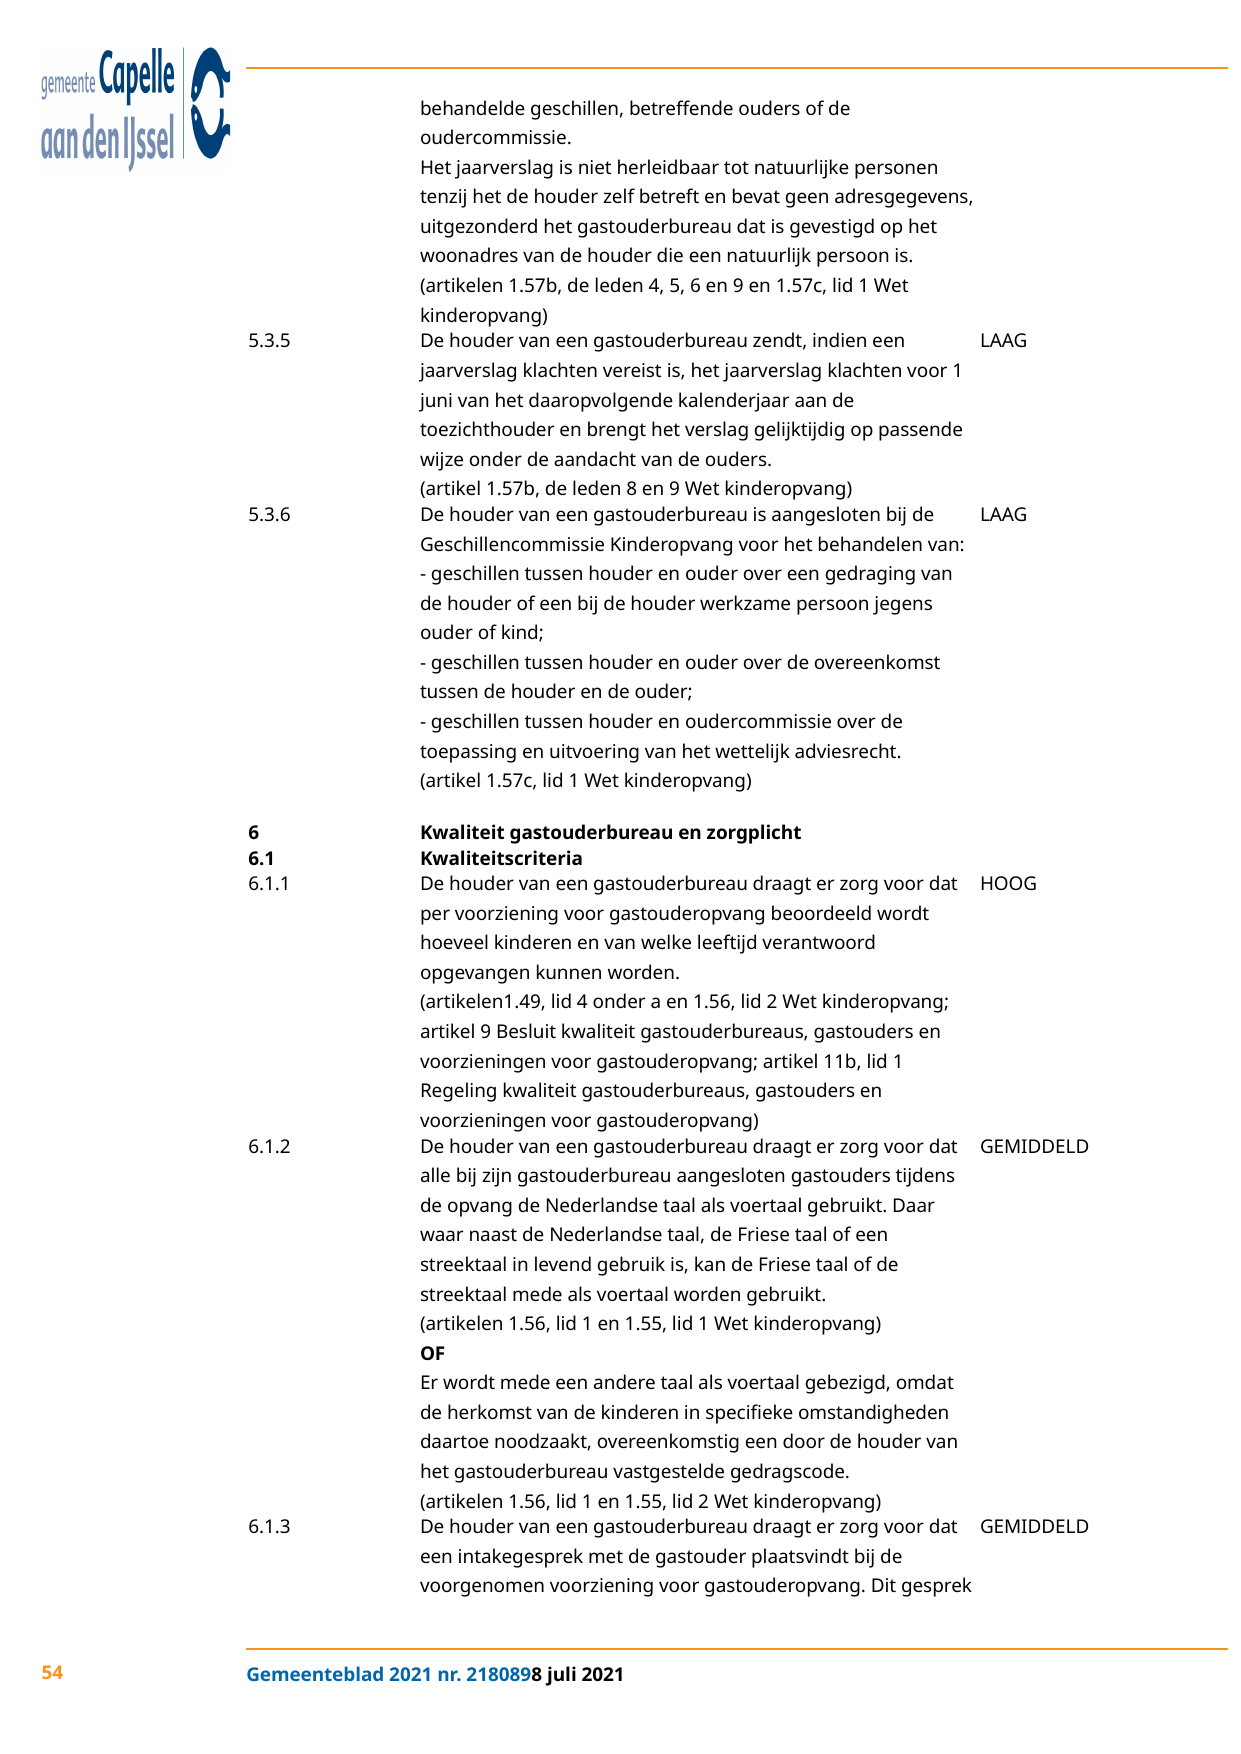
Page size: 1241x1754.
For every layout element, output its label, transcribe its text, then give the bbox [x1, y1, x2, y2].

table_cell Kwaliteit gastouderbureau en zorgplicht [420, 819, 980, 845]
table_cell HOOG [980, 870, 1152, 1133]
table_cell De houder van een gastouderbureau draagt er zorg voor dat alle bij zijn gastouderbureau aangesloten gastouders tijdens de opvang de Nederlandse taal als voertaal gebruikt. Daar waar naast de Nederlandse taal, de Friese taal of een streektaal in levend gebruik is, kan de Friese taal of de streektaal mede als voertaal worden gebruikt. (artikelen 1.56, lid 1 en 1.55, lid 1 Wet kinderopvang) OF Er wordt mede een andere taal als voertaal gebezigd, omdat de herkomst van de kinderen in specifieke omstandigheden daartoe noodzaakt, overeenkomstig een door de houder van het gastouderbureau vastgestelde gedragscode. (artikelen 1.56, lid 1 en 1.55, lid 2 Wet kinderopvang) [420, 1133, 980, 1513]
table_cell [420, 793, 980, 819]
table_cell De houder van een gastouderbureau zendt, indien een jaarverslag klachten vereist is, het jaarverslag klachten voor 1 juni van het daaropvolgende kalenderjaar aan de toezichthouder en brengt het verslag gelijktijdig op passende wijze onder de aandacht van de ouders. (artikel 1.57b, de leden 8 en 9 Wet kinderopvang) [420, 328, 980, 501]
table_cell [248, 95, 420, 328]
table_cell 5.3.6 [248, 501, 420, 793]
table_cell [980, 95, 1152, 328]
table_cell De houder van een gastouderbureau draagt er zorg voor dat een intakegesprek met de gastouder plaatsvindt bij de voorgenomen voorziening voor gastouderopvang. Dit gesprek [420, 1514, 980, 1598]
table_cell De houder van een gastouderbureau is aangesloten bij de Geschillencommissie Kinderopvang voor het behandelen van: - geschillen tussen houder en ouder over een gedraging van de houder of een bij de houder werkzame persoon jegens ouder of kind; - geschillen tussen houder en ouder over de overeenkomst tussen de houder en de ouder; - geschillen tussen houder en oudercommissie over de toepassing en uitvoering van het wettelijk adviesrecht. (artikel 1.57c, lid 1 Wet kinderopvang) [420, 501, 980, 793]
table_cell 6.1.2 [248, 1133, 420, 1513]
table_cell GEMIDDELD [980, 1133, 1152, 1513]
table_cell 6 [248, 819, 420, 845]
table_cell 6.1.3 [248, 1514, 420, 1598]
table_cell LAAG [980, 328, 1152, 501]
table_cell De houder van een gastouderbureau draagt er zorg voor dat per voorziening voor gastouderopvang beoordeeld wordt hoeveel kinderen en van welke leeftijd verantwoord opgevangen kunnen worden. (artikelen1.49, lid 4 onder a en 1.56, lid 2 Wet kinderopvang; artikel 9 Besluit kwaliteit gastouderbureaus, gastouders en voorzieningen voor gastouderopvang; artikel 11b, lid 1 Regeling kwaliteit gastouderbureaus, gastouders en voorzieningen voor gastouderopvang) [420, 870, 980, 1133]
table_cell LAAG [980, 501, 1152, 793]
table_cell behandelde geschillen, betreffende ouders of de oudercommissie. Het jaarverslag is niet herleidbaar tot natuurlijke personen tenzij het de houder zelf betreft en bevat geen adresgegevens, uitgezonderd het gastouderbureau dat is gevestigd op het woonadres van de houder die een natuurlijk persoon is. (artikelen 1.57b, de leden 4, 5, 6 en 9 en 1.57c, lid 1 Wet kinderopvang) [420, 95, 980, 328]
table_cell [248, 793, 420, 819]
table_cell [980, 845, 1152, 870]
table_cell 6.1 [248, 845, 420, 870]
table_cell GEMIDDELD [980, 1514, 1152, 1598]
table_cell Kwaliteitscriteria [420, 845, 980, 870]
picture [41, 47, 231, 172]
table_cell [980, 819, 1152, 845]
table_cell 5.3.5 [248, 328, 420, 501]
table_cell [980, 793, 1152, 819]
table_cell 6.1.1 [248, 870, 420, 1133]
